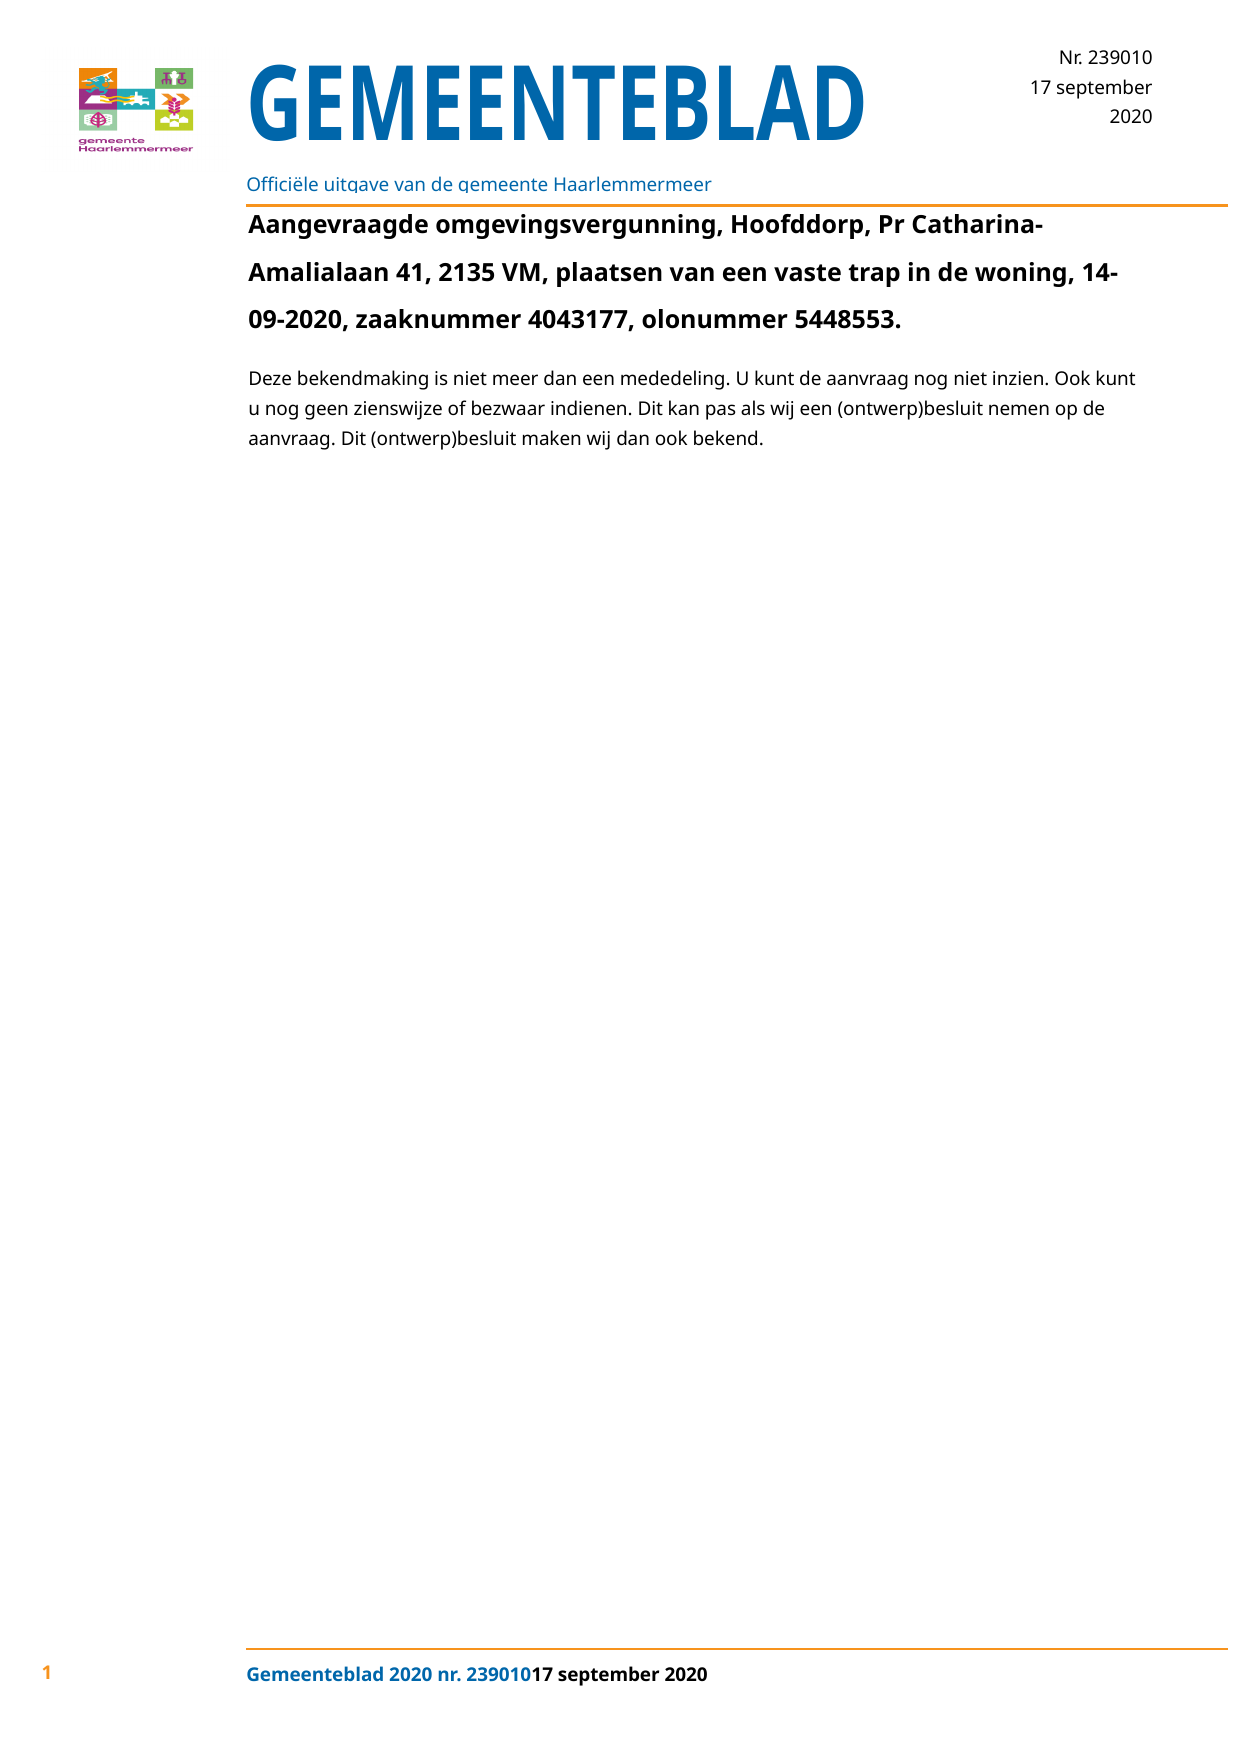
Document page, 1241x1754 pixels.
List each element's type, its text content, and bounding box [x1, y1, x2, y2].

text Deze bekendmaking is niet meer dan een mededeling. U kunt de aanvraag nog niet inzien. Ook kunt u nog geen zienswijze of bezwaar indienen. Dit kan pas als wij een (ontwerp)besluit nemen op de aanvraag. Dit (ontwerp)besluit maken wij dan ook bekend. [248, 366, 1152, 450]
picture [41, 47, 231, 172]
text Aangevraagde omgevingsvergunning, Hoofddorp, Pr Catharina-Amalialaan 41, 2135 VM, plaatsen van een vaste trap in de woning, 14-09-2020, zaaknummer 4043177, olonummer 5448553. [248, 207, 1152, 336]
